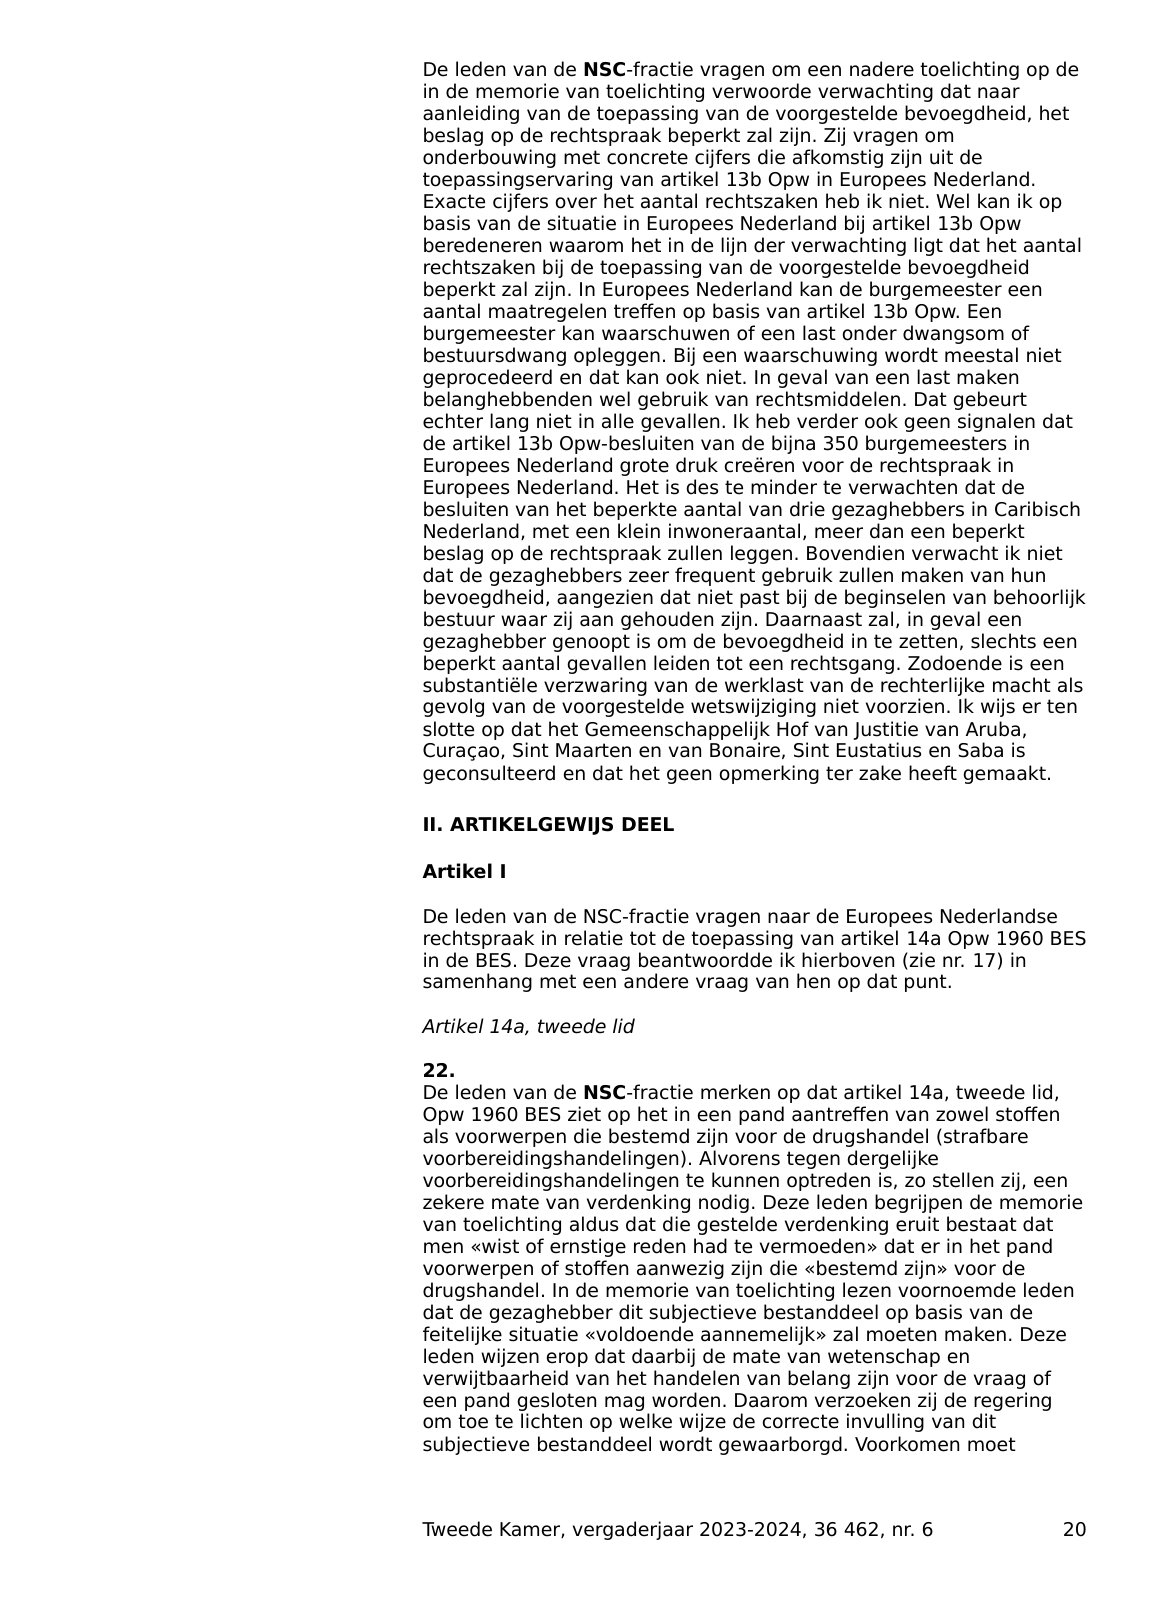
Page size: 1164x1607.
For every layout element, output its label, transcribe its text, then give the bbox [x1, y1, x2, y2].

text Exacte cijfers over het aantal rechtszaken heb ik niet. Wel kan ik op basis van de situatie in Europees Nederland bij artikel 13b Opw beredeneren waarom het in de lijn der verwachting ligt dat het aantal rechtszaken bij de toepassing van de voorgestelde bevoegdheid beperkt zal zijn. In Europees Nederland kan de burgemeester een aantal maatregelen treffen op basis van artikel 13b Opw. Een burgemeester kan waarschuwen of een last onder dwangsom of bestuursdwang opleggen. Bij een waarschuwing wordt meestal niet geprocedeerd en dat kan ook niet. In geval van een last maken belanghebbenden wel gebruik van rechtsmiddelen. Dat gebeurt echter lang niet in alle gevallen. Ik heb verder ook geen signalen dat de artikel 13b Opw-besluiten van de bijna 350 burgemeesters in Europees Nederland grote druk creëren voor de rechtspraak in Europees Nederland. Het is des te minder te verwachten dat de besluiten van het beperkte aantal van drie gezaghebbers in Caribisch Nederland, met een klein inwoneraantal, meer dan een beperkt beslag op de rechtspraak zullen leggen. Bovendien verwacht ik niet dat de gezaghebbers zeer frequent gebruik zullen maken van hun bevoegdheid, aangezien dat niet past bij de beginselen van behoorlijk bestuur waar zij aan gehouden zijn. Daarnaast zal, in geval een gezaghebber genoopt is om de bevoegdheid in te zetten, slechts een beperkt aantal gevallen leiden tot een rechtsgang. Zodoende is een substantiële verzwaring van de werklast van de rechterlijke macht als gevolg van de voorgestelde wetswijziging niet voorzien. Ik wijs er ten slotte op dat het Gemeenschappelijk Hof van Justitie van Aruba, Curaçao, Sint Maarten en van Bonaire, Sint Eustatius en Saba is geconsulteerd en dat het geen opmerking ter zake heeft gemaakt. [422, 191, 1087, 784]
text De leden van de NSC-fractie vragen om een nadere toelichting op de in de memorie van toelichting verwoorde verwachting dat naar aanleiding van de toepassing van de voorgestelde bevoegdheid, het beslag op de rechtspraak beperkt zal zijn. Zij vragen om onderbouwing met concrete cijfers die afkomstig zijn uit de toepassingservaring van artikel 13b Opw in Europees Nederland. [422, 59, 1087, 191]
text De leden van de NSC-fractie merken op dat artikel 14a, tweede lid, Opw 1960 BES ziet op het in een pand aantreffen van zowel stoffen als voorwerpen die bestemd zijn voor de drugshandel (strafbare voorbereidingshandelingen). Alvorens tegen dergelijke voorbereidingshandelingen te kunnen optreden is, zo stellen zij, een zekere mate van verdenking nodig. Deze leden begrijpen de memorie van toelichting aldus dat die gestelde verdenking eruit bestaat dat men «wist of ernstige reden had te vermoeden» dat er in het pand voorwerpen of stoffen aanwezig zijn die «bestemd zijn» voor de drugshandel. In de memorie van toelichting lezen voornoemde leden dat de gezaghebber dit subjectieve bestanddeel op basis van de feitelijke situatie «voldoende aannemelijk» zal moeten maken. Deze leden wijzen erop dat daarbij de mate van wetenschap en verwijtbaarheid van het handelen van belang zijn voor de vraag of een pand gesloten mag worden. Daarom verzoeken zij de regering om toe te lichten op welke wijze de correcte invulling van dit subjectieve bestanddeel wordt gewaarborgd. Voorkomen moet [422, 1082, 1087, 1455]
subtitle Artikel 14a, tweede lid [422, 1016, 1087, 1038]
subtitle II. ARTIKELGEWIJS DEEL [422, 814, 1087, 836]
text 22. [422, 1060, 1087, 1082]
text De leden van de NSC-fractie vragen naar de Europees Nederlandse rechtspraak in relatie tot de toepassing van artikel 14a Opw 1960 BES in de BES. Deze vraag beantwoordde ik hierboven (zie nr. 17) in samenhang met een andere vraag van hen op dat punt. [422, 906, 1087, 993]
subtitle Artikel I [422, 861, 1087, 883]
